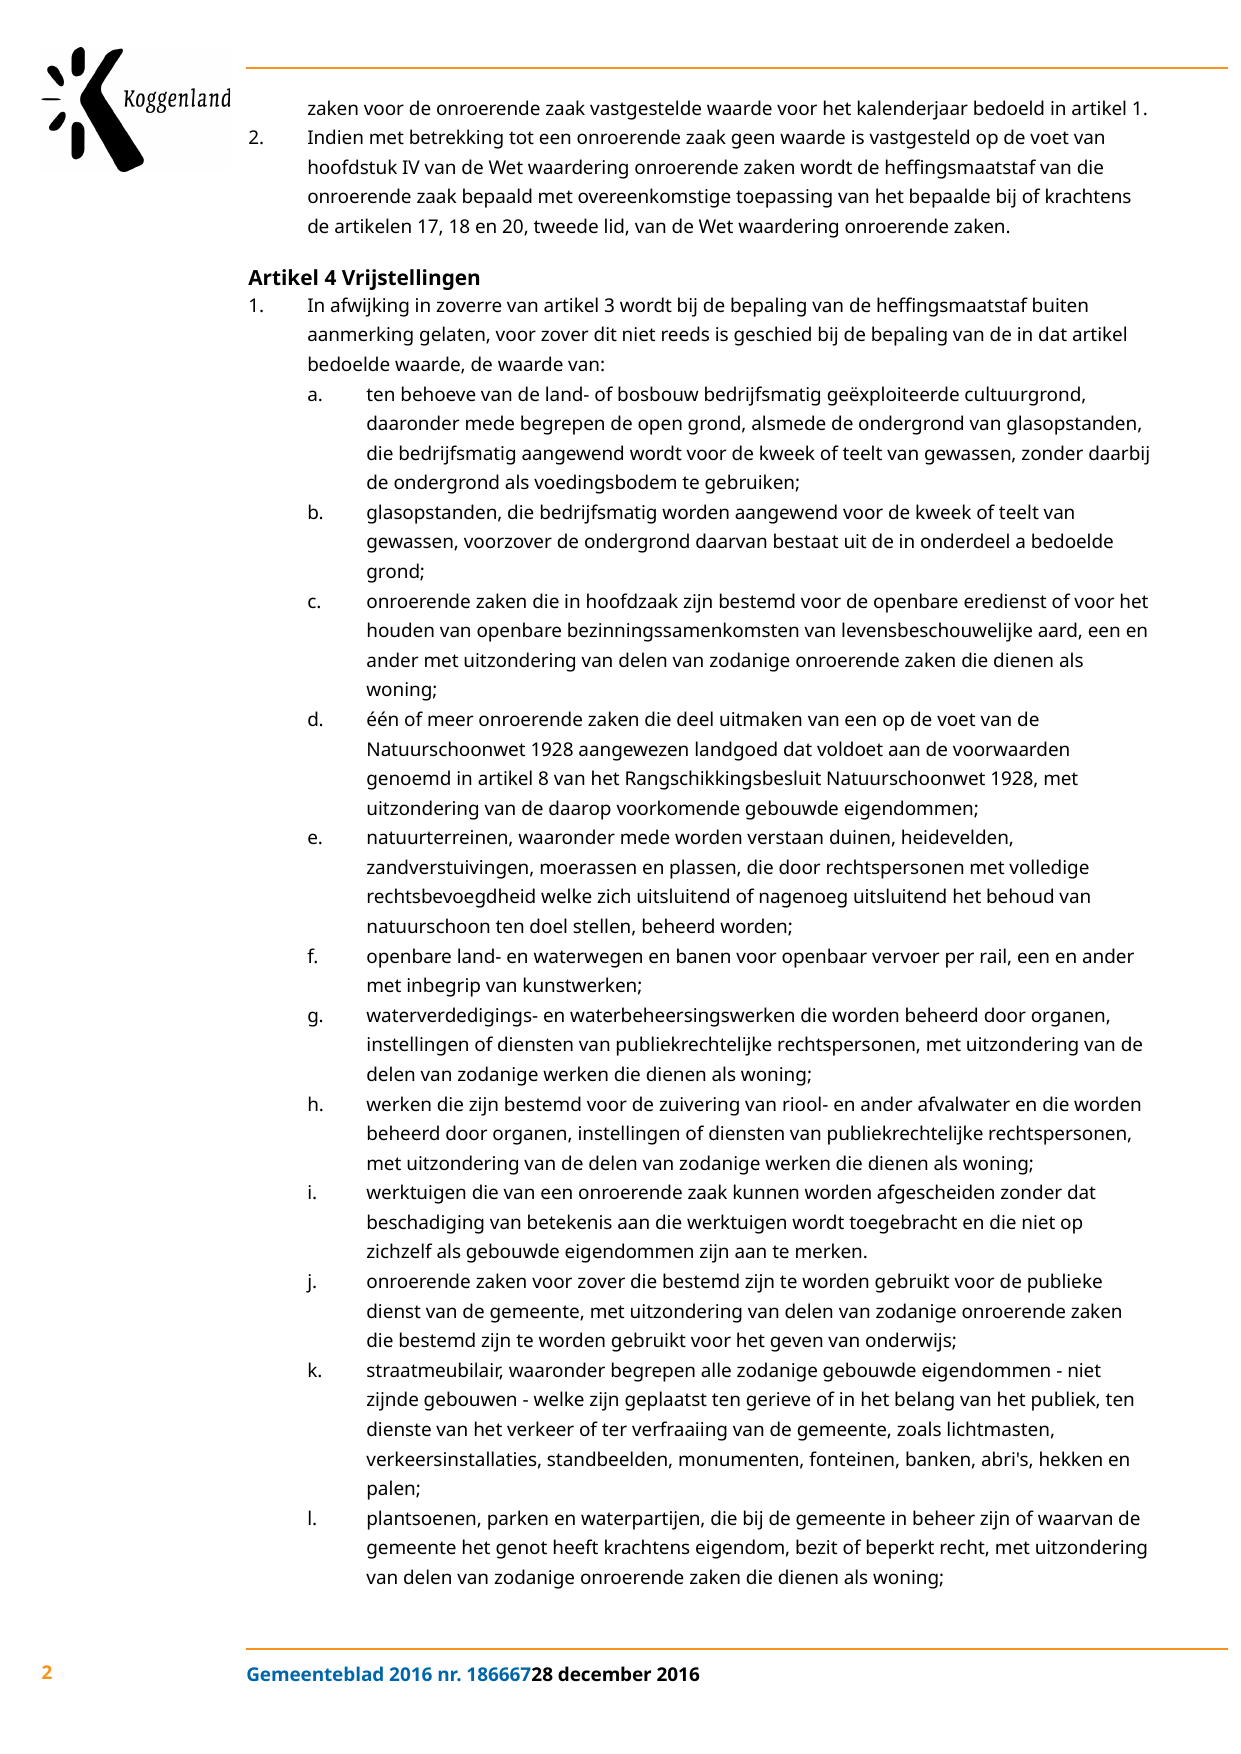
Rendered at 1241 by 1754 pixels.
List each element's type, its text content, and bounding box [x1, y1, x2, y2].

list werktuigen die van een onroerende zaak kunnen worden afgescheiden zonder dat beschadiging van betekenis aan die werktuigen wordt toegebracht en die niet op zichzelf als gebouwde eigendommen zijn aan te merken. [307, 1179, 1152, 1264]
text Artikel 4 Vrijstellingen [248, 263, 1152, 292]
list één of meer onroerende zaken die deel uitmaken van een op de voet van de Natuurschoonwet 1928 aangewezen landgoed dat voldoet aan de voorwaarden genoemd in artikel 8 van het Rangschikkingsbesluit Natuurschoonwet 1928, met uitzondering van de daarop voorkomende gebouwde eigendommen; [307, 706, 1152, 821]
list openbare land- en waterwegen en banen voor openbaar vervoer per rail, een en ander met inbegrip van kunstwerken; [307, 943, 1152, 998]
list ten behoeve van de land- of bosbouw bedrijfsmatig geëxploiteerde cultuurgrond, daaronder mede begrepen de open grond, alsmede de ondergrond van glasopstanden, die bedrijfsmatig aangewend wordt voor de kweek of teelt van gewassen, zonder daarbij de ondergrond als voedingsbodem te gebruiken; [307, 381, 1152, 495]
list waterverdedigings- en waterbeheersingswerken die worden beheerd door organen, instellingen of diensten van publiekrechtelijke rechtspersonen, met uitzondering van de delen van zodanige werken die dienen als woning; [307, 1002, 1152, 1087]
list werken die zijn bestemd voor de zuivering van riool- en ander afvalwater en die worden beheerd door organen, instellingen of diensten van publiekrechtelijke rechtspersonen, met uitzondering van de delen van zodanige werken die dienen als woning; [307, 1091, 1152, 1176]
list In afwijking in zoverre van artikel 3 wordt bij de bepaling van de heffingsmaatstaf buiten aanmerking gelaten, voor zover dit niet reeds is geschied bij de bepaling van de in dat artikel bedoelde waarde, de waarde van: [248, 292, 1152, 377]
list Indien met betrekking tot een onroerende zaak geen waarde is vastgesteld op de voet van hoofdstuk IV van de Wet waardering onroerende zaken wordt de heffingsmaatstaf van die onroerende zaak bepaald met overeenkomstige toepassing van het bepaalde bij of krachtens de artikelen 17, 18 en 20, tweede lid, van de Wet waardering onroerende zaken. [248, 124, 1152, 239]
list natuurterreinen, waaronder mede worden verstaan duinen, heidevelden, zandverstuivingen, moerassen en plassen, die door rechtspersonen met volledige rechtsbevoegdheid welke zich uitsluitend of nagenoeg uitsluitend het behoud van natuurschoon ten doel stellen, beheerd worden; [307, 824, 1152, 939]
list onroerende zaken die in hoofdzaak zijn bestemd voor de openbare eredienst of voor het houden van openbare bezinningssamenkomsten van levensbeschouwelijke aard, een en ander met uitzondering van delen van zodanige onroerende zaken die dienen als woning; [307, 588, 1152, 702]
list straatmeubilair, waaronder begrepen alle zodanige gebouwde eigendommen - niet zijnde gebouwen - welke zijn geplaatst ten gerieve of in het belang van het publiek, ten dienste van het verkeer of ter verfraaiing van de gemeente, zoals lichtmasten, verkeersinstallaties, standbeelden, monumenten, fonteinen, banken, abri's, hekken en palen; [307, 1357, 1152, 1501]
picture [41, 47, 231, 172]
list zaken voor de onroerende zaak vastgestelde waarde voor het kalenderjaar bedoeld in artikel 1. [248, 95, 1152, 121]
list glasopstanden, die bedrijfsmatig worden aangewend voor de kweek of teelt van gewassen, voorzover de ondergrond daarvan bestaat uit de in onderdeel a bedoelde grond; [307, 499, 1152, 584]
list plantsoenen, parken en waterpartijen, die bij de gemeente in beheer zijn of waarvan de gemeente het genot heeft krachtens eigendom, bezit of beperkt recht, met uitzondering van delen van zodanige onroerende zaken die dienen als woning; [307, 1505, 1152, 1590]
list onroerende zaken voor zover die bestemd zijn te worden gebruikt voor de publieke dienst van de gemeente, met uitzondering van delen van zodanige onroerende zaken die bestemd zijn te worden gebruikt voor het geven van onderwijs; [307, 1268, 1152, 1353]
